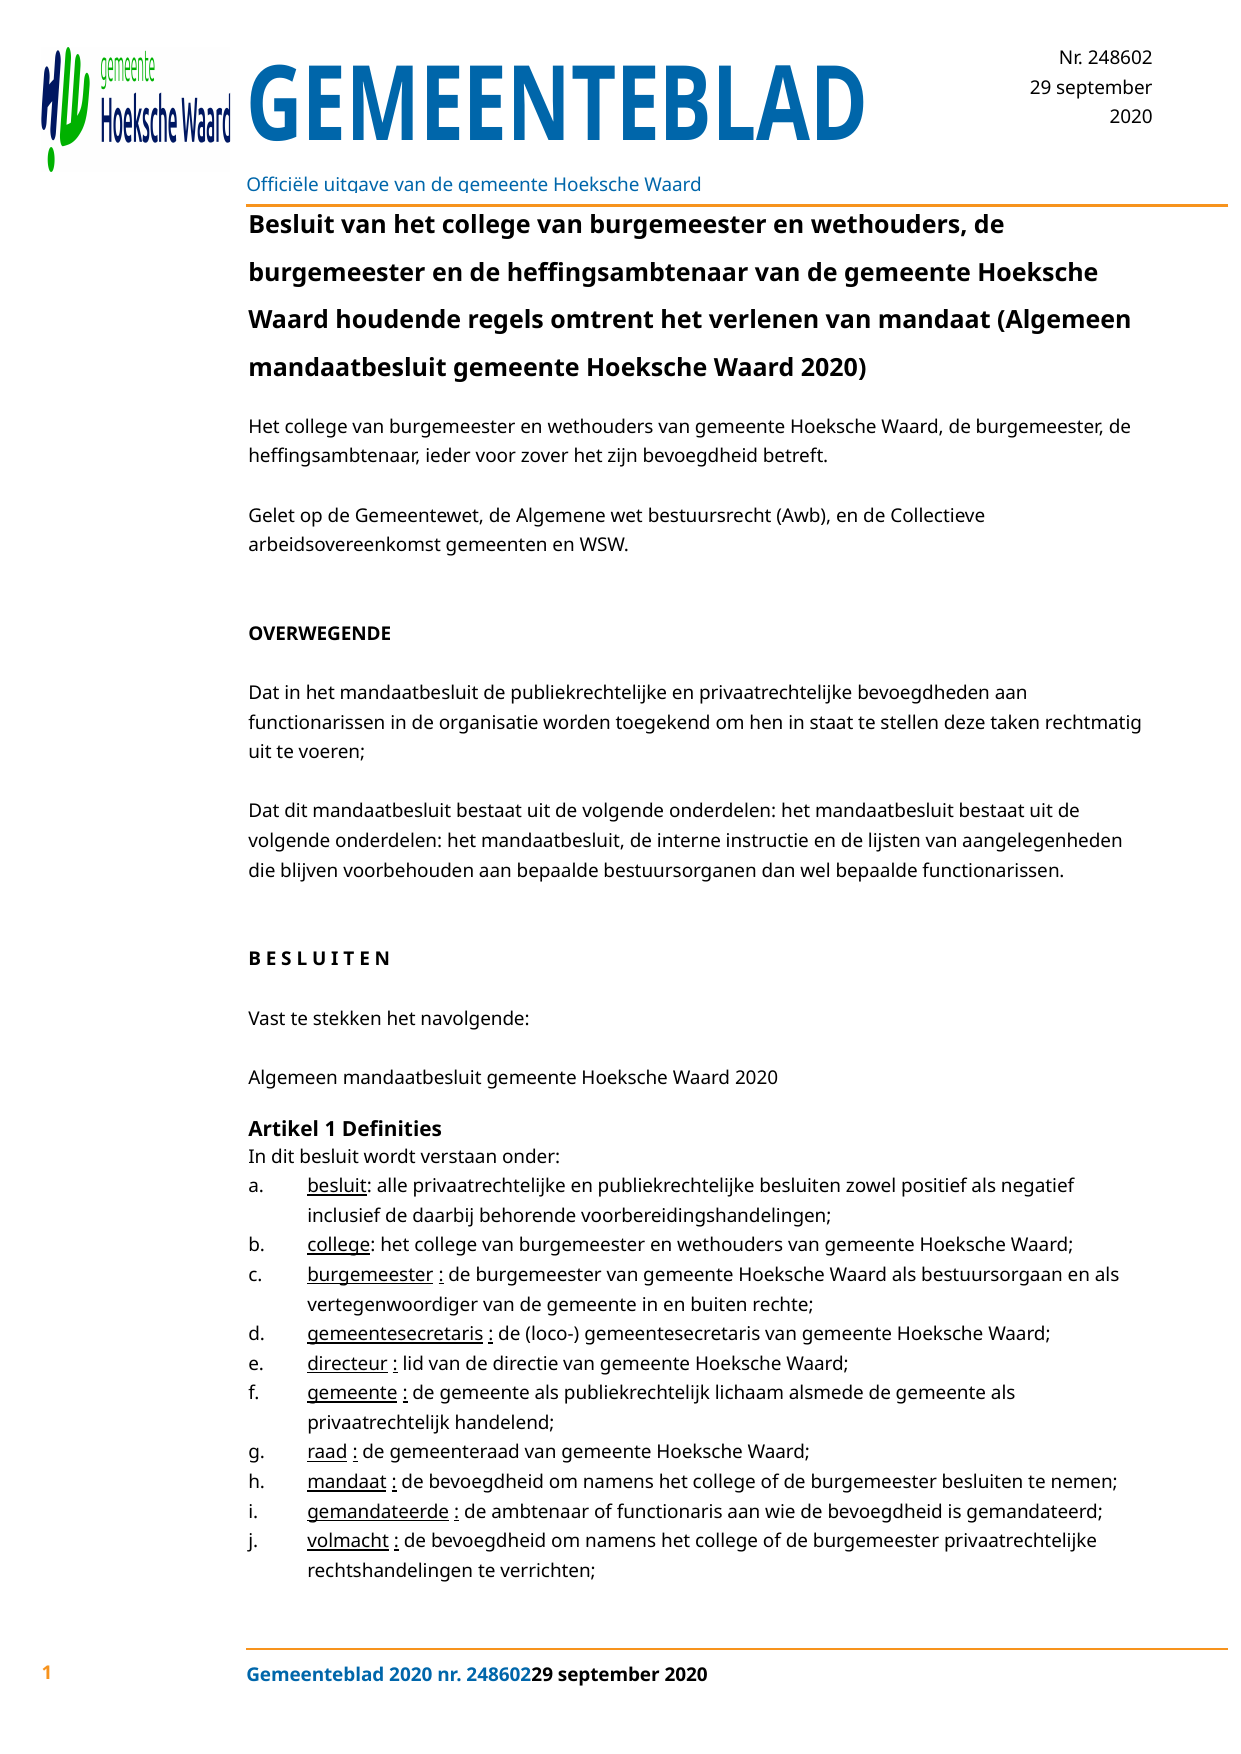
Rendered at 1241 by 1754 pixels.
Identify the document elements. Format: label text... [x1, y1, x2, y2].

picture [41, 47, 231, 172]
text Artikel 1 Definities [248, 1114, 1152, 1143]
text Gelet op de Gemeentewet, de Algemene wet bestuursrecht (Awb), en de Collectieve arbeidsovereenkomst gemeenten en WSW. [248, 502, 1152, 557]
text Dat dit mandaatbesluit bestaat uit de volgende onderdelen: het mandaatbesluit bestaat uit de volgende onderdelen: het mandaatbesluit, de interne instructie en de lijsten van aangelegenheden die blijven voorbehouden aan bepaalde bestuursorganen dan wel bepaalde functionarissen. [248, 798, 1152, 883]
list burgemeester : de burgemeester van gemeente Hoeksche Waard als bestuursorgaan en als vertegenwoordiger van de gemeente in en buiten rechte; [248, 1261, 1152, 1316]
list directeur : lid van de directie van gemeente Hoeksche Waard; [248, 1350, 1152, 1376]
text Vast te stekken het navolgende: [248, 1005, 1152, 1031]
text Algemeen mandaatbesluit gemeente Hoeksche Waard 2020 [248, 1064, 1152, 1090]
text In dit besluit wordt verstaan onder: [248, 1143, 1152, 1168]
list gemeentesecretaris : de (loco-) gemeentesecretaris van gemeente Hoeksche Waard; [248, 1320, 1152, 1346]
text B E S L U I T E N [248, 946, 1152, 971]
list besluit: alle privaatrechtelijke en publiekrechtelijke besluiten zowel positief als negatief inclusief de daarbij behorende voorbereidingshandelingen; [248, 1172, 1152, 1228]
text Dat in het mandaatbesluit de publiekrechtelijke en privaatrechtelijke bevoegdheden aan functionarissen in de organisatie worden toegekend om hen in staat te stellen deze taken rechtmatig uit te voeren; [248, 679, 1152, 764]
text OVERWEGENDE [248, 620, 1152, 646]
text Het college van burgemeester en wethouders van gemeente Hoeksche Waard, de burgemeester, de heffingsambtenaar, ieder voor zover het zijn bevoegdheid betreft. [248, 413, 1152, 468]
list volmacht : de bevoegdheid om namens het college of de burgemeester privaatrechtelijke rechtshandelingen te verrichten; [248, 1527, 1152, 1583]
text Besluit van het college van burgemeester en wethouders, de burgemeester en de heffingsambtenaar van de gemeente Hoeksche Waard houdende regels omtrent het verlenen van mandaat (Algemeen mandaatbesluit gemeente Hoeksche Waard 2020) [248, 207, 1152, 384]
list college: het college van burgemeester en wethouders van gemeente Hoeksche Waard; [248, 1232, 1152, 1257]
list gemandateerde : de ambtenaar of functionaris aan wie de bevoegdheid is gemandateerd; [248, 1498, 1152, 1523]
list gemeente : de gemeente als publiekrechtelijk lichaam alsmede de gemeente als privaatrechtelijk handelend; [248, 1379, 1152, 1435]
list raad : de gemeenteraad van gemeente Hoeksche Waard; [248, 1439, 1152, 1464]
list mandaat : de bevoegdheid om namens het college of de burgemeester besluiten te nemen; [248, 1468, 1152, 1494]
